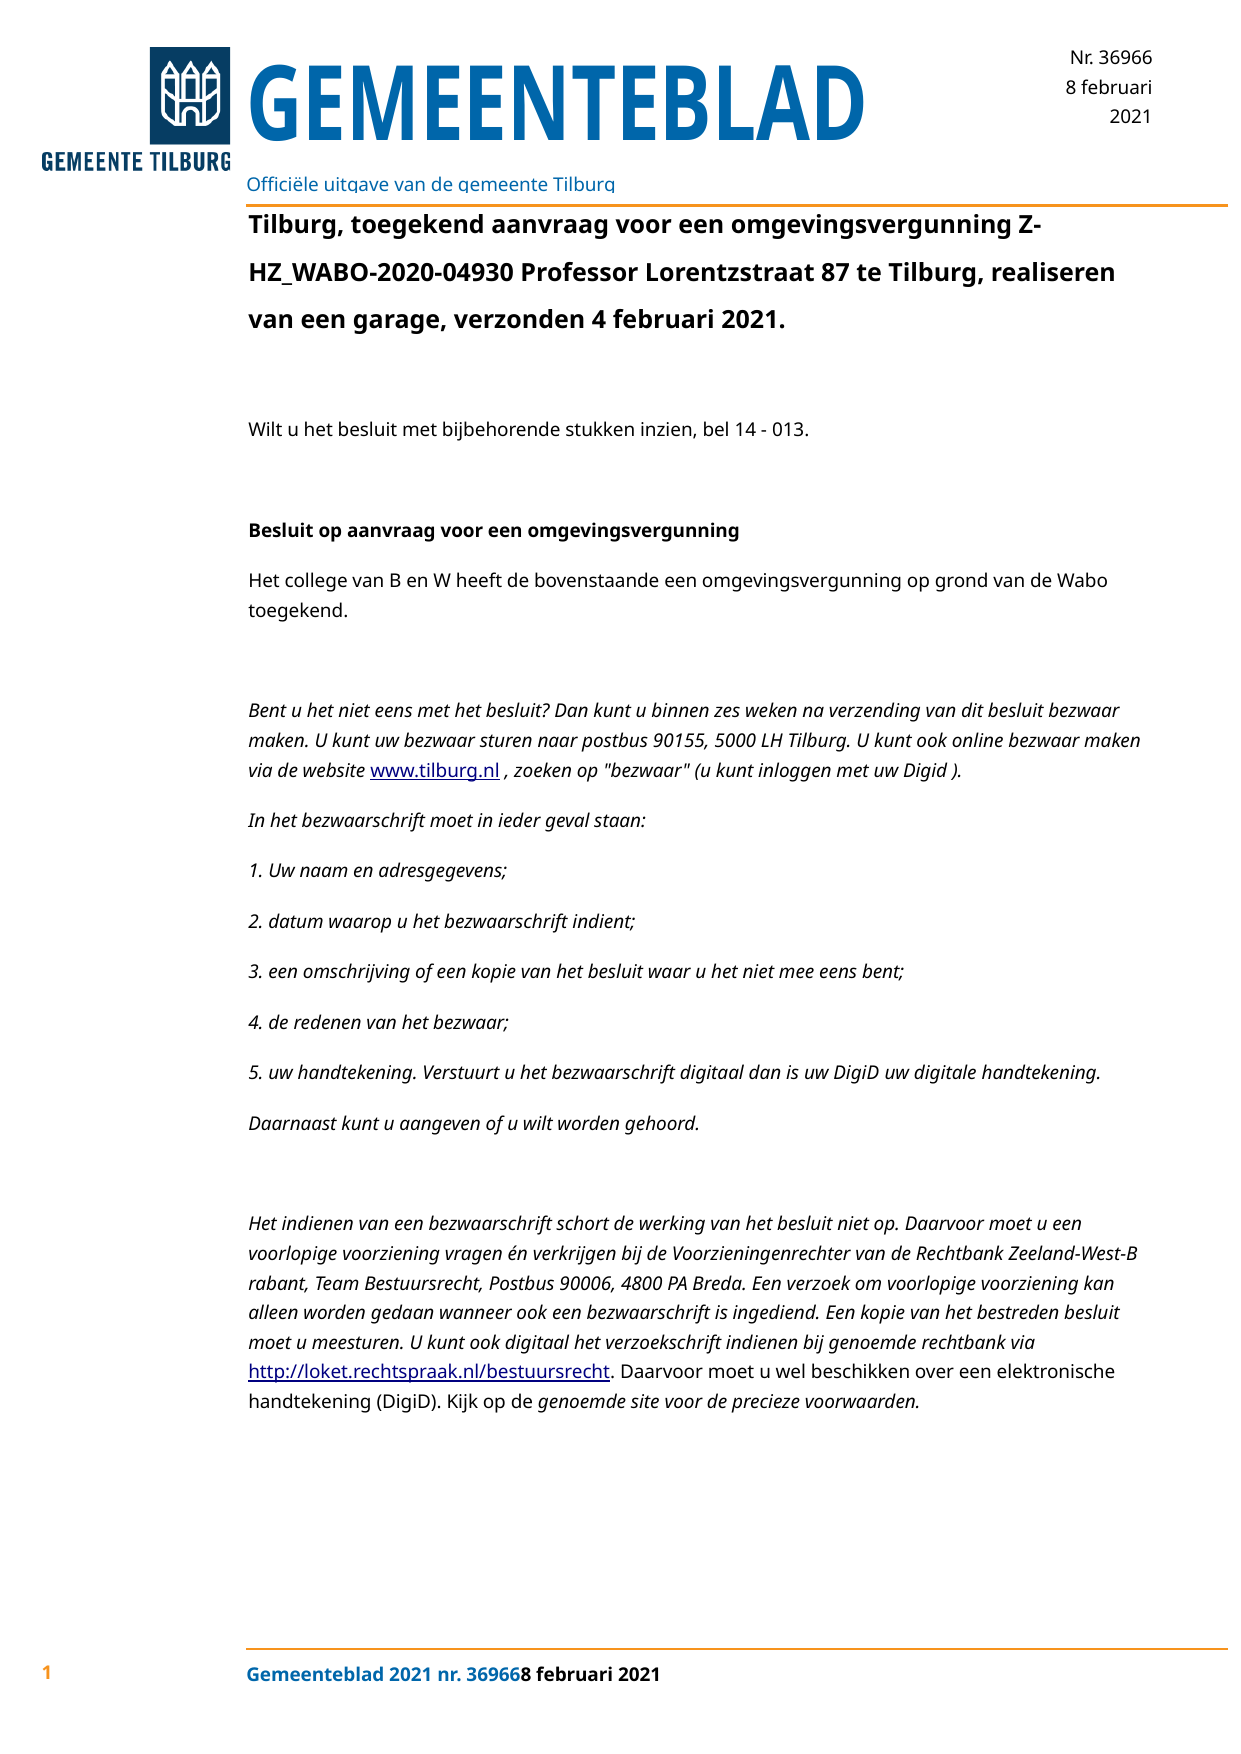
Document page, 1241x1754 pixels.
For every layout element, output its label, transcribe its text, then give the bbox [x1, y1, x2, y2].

text Het college van B en W heeft de bovenstaande een omgevingsvergunning op grond van de Wabo toegekend. [248, 567, 1152, 622]
text Daarnaast kunt u aangeven of u wilt worden gehoord. [248, 1110, 1152, 1135]
text 4. de redenen van het bezwaar; [248, 1009, 1152, 1034]
text Bent u het niet eens met het besluit? Dan kunt u binnen zes weken na verzending van dit besluit bezwaar maken. U kunt uw bezwaar sturen naar postbus 90155, 5000 LH Tilburg. U kunt ook online bezwaar maken via de website www.tilburg.nl , zoeken op "bezwaar" (u kunt inloggen met uw Digid ). [248, 698, 1152, 782]
text 3. een omschrijving of een kopie van het besluit waar u het niet mee eens bent; [248, 958, 1152, 984]
text Tilburg, toegekend aanvraag voor een omgevingsvergunning Z-HZ_WABO-2020-04930 Professor Lorentzstraat 87 te Tilburg, realiseren van een garage, verzonden 4 februari 2021. [248, 207, 1152, 336]
text 5. uw handtekening. Verstuurt u het bezwaarschrift digitaal dan is uw DigiD uw digitale handtekening. [248, 1059, 1152, 1085]
text Wilt u het besluit met bijbehorende stukken inzien, bel 14 - 013. [248, 416, 1152, 442]
text In het bezwaarschrift moet in ieder geval staan: [248, 807, 1152, 833]
picture [41, 47, 231, 172]
text 1. Uw naam en adresgegevens; [248, 858, 1152, 883]
text Het indienen van een bezwaarschrift schort de werking van het besluit niet op. Daarvoor moet u een voorlopige voorziening vragen én verkrijgen bij de Voorzieningenrechter van de Rechtbank Zeeland-West-B rabant, Team Bestuursrecht, Postbus 90006, 4800 PA Breda. Een verzoek om voorlopige voorziening kan alleen worden gedaan wanneer ook een bezwaarschrift is ingediend. Een kopie van het bestreden besluit moet u meesturen. U kunt ook digitaal het verzoekschrift indienen bij genoemde rechtbank via http://loket.rechtspraak.nl/bestuursrecht. Daarvoor moet u wel beschikken over een elektronische handtekening (DigiD). Kijk op de genoemde site voor de precieze voorwaarden. [248, 1211, 1152, 1414]
text 2. datum waarop u het bezwaarschrift indient; [248, 908, 1152, 934]
text Besluit op aanvraag voor een omgevingsvergunning [248, 517, 1152, 542]
